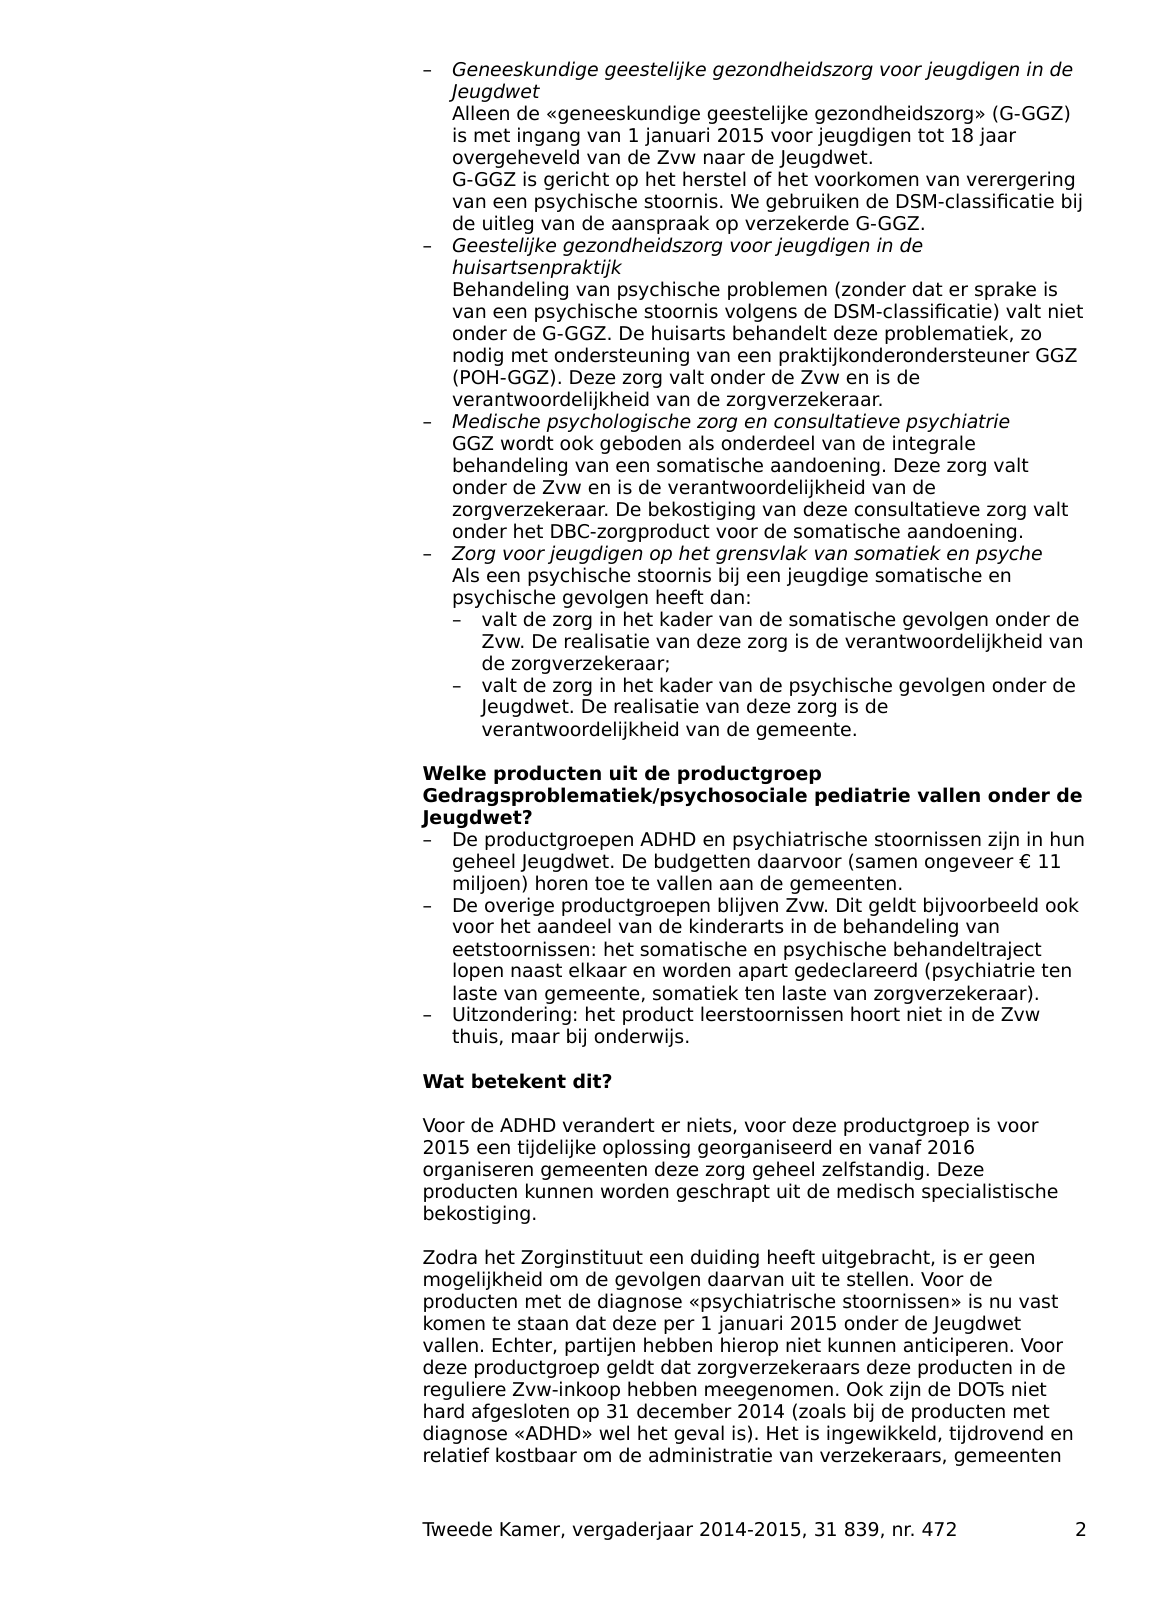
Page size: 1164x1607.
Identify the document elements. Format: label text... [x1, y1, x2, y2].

text – Uitzondering: het product leerstoornissen hoort niet in de Zvw thuis, maar bij onderwijs. [422, 1004, 1087, 1048]
text G-GGZ is gericht op het herstel of het voorkomen van verergering van een psychische stoornis. We gebruiken de DSM-classificatie bij de uitleg van de aanspraak op verzekerde G-GGZ. [452, 169, 1087, 235]
text – Geneeskundige geestelijke gezondheidszorg voor jeugdigen in de Jeugdwet [422, 59, 1087, 103]
text Voor de ADHD verandert er niets, voor deze productgroep is voor 2015 een tijdelijke oplossing georganiseerd en vanaf 2016 organiseren gemeenten deze zorg geheel zelfstandig. Deze producten kunnen worden geschrapt uit de medisch specialistische bekostiging. [422, 1115, 1087, 1224]
text – Geestelijke gezondheidszorg voor jeugdigen in de huisartsenpraktijk [422, 235, 1087, 279]
text – De productgroepen ADHD en psychiatrische stoornissen zijn in hun geheel Jeugdwet. De budgetten daarvoor (samen ongeveer € 11 miljoen) horen toe te vallen aan de gemeenten. [422, 828, 1087, 894]
text – Zorg voor jeugdigen op het grensvlak van somatiek en psyche [422, 543, 1087, 564]
subtitle Wat betekent dit? [422, 1071, 1087, 1092]
text GGZ wordt ook geboden als onderdeel van de integrale behandeling van een somatische aandoening. Deze zorg valt onder de Zvw en is de verantwoordelijkheid van de zorgverzekeraar. De bekostiging van deze consultatieve zorg valt onder het DBC-zorgproduct voor de somatische aandoening. [452, 433, 1087, 543]
subtitle Welke producten uit de productgroep Gedragsproblematiek/psychosociale pediatrie vallen onder de Jeugdwet? [422, 763, 1087, 828]
text – valt de zorg in het kader van de psychische gevolgen onder de Jeugdwet. De realisatie van deze zorg is de verantwoordelijkheid van de gemeente. [452, 674, 1087, 740]
text Zodra het Zorginstituut een duiding heeft uitgebracht, is er geen mogelijkheid om de gevolgen daarvan uit te stellen. Voor de producten met de diagnose «psychiatrische stoornissen» is nu vast komen te staan dat deze per 1 januari 2015 onder de Jeugdwet vallen. Echter, partijen hebben hierop niet kunnen anticiperen. Voor deze productgroep geldt dat zorgverzekeraars deze producten in de reguliere Zvw-inkoop hebben meegenomen. Ook zijn de DOTs niet hard afgesloten op 31 december 2014 (zoals bij de producten met diagnose «ADHD» wel het geval is). Het is ingewikkeld, tijdrovend en relatief kostbaar om de administratie van verzekeraars, gemeenten [422, 1247, 1087, 1467]
text – valt de zorg in het kader van de somatische gevolgen onder de Zvw. De realisatie van deze zorg is de verantwoordelijkheid van de zorgverzekeraar; [452, 608, 1087, 674]
text – Medische psychologische zorg en consultatieve psychiatrie [422, 411, 1087, 433]
text – De overige productgroepen blijven Zvw. Dit geldt bijvoorbeeld ook voor het aandeel van de kinderarts in de behandeling van eetstoornissen: het somatische en psychische behandeltraject lopen naast elkaar en worden apart gedeclareerd (psychiatrie ten laste van gemeente, somatiek ten laste van zorgverzekeraar). [422, 894, 1087, 1004]
text Als een psychische stoornis bij een jeugdige somatische en psychische gevolgen heeft dan: [452, 564, 1087, 608]
text Alleen de «geneeskundige geestelijke gezondheidszorg» (G-GGZ) is met ingang van 1 januari 2015 voor jeugdigen tot 18 jaar overgeheveld van de Zvw naar de Jeugdwet. [452, 103, 1087, 169]
text Behandeling van psychische problemen (zonder dat er sprake is van een psychische stoornis volgens de DSM-classificatie) valt niet onder de G-GGZ. De huisarts behandelt deze problematiek, zo nodig met ondersteuning van een praktijkonderondersteuner GGZ (POH-GGZ). Deze zorg valt onder de Zvw en is de verantwoordelijkheid van de zorgverzekeraar. [452, 279, 1087, 411]
